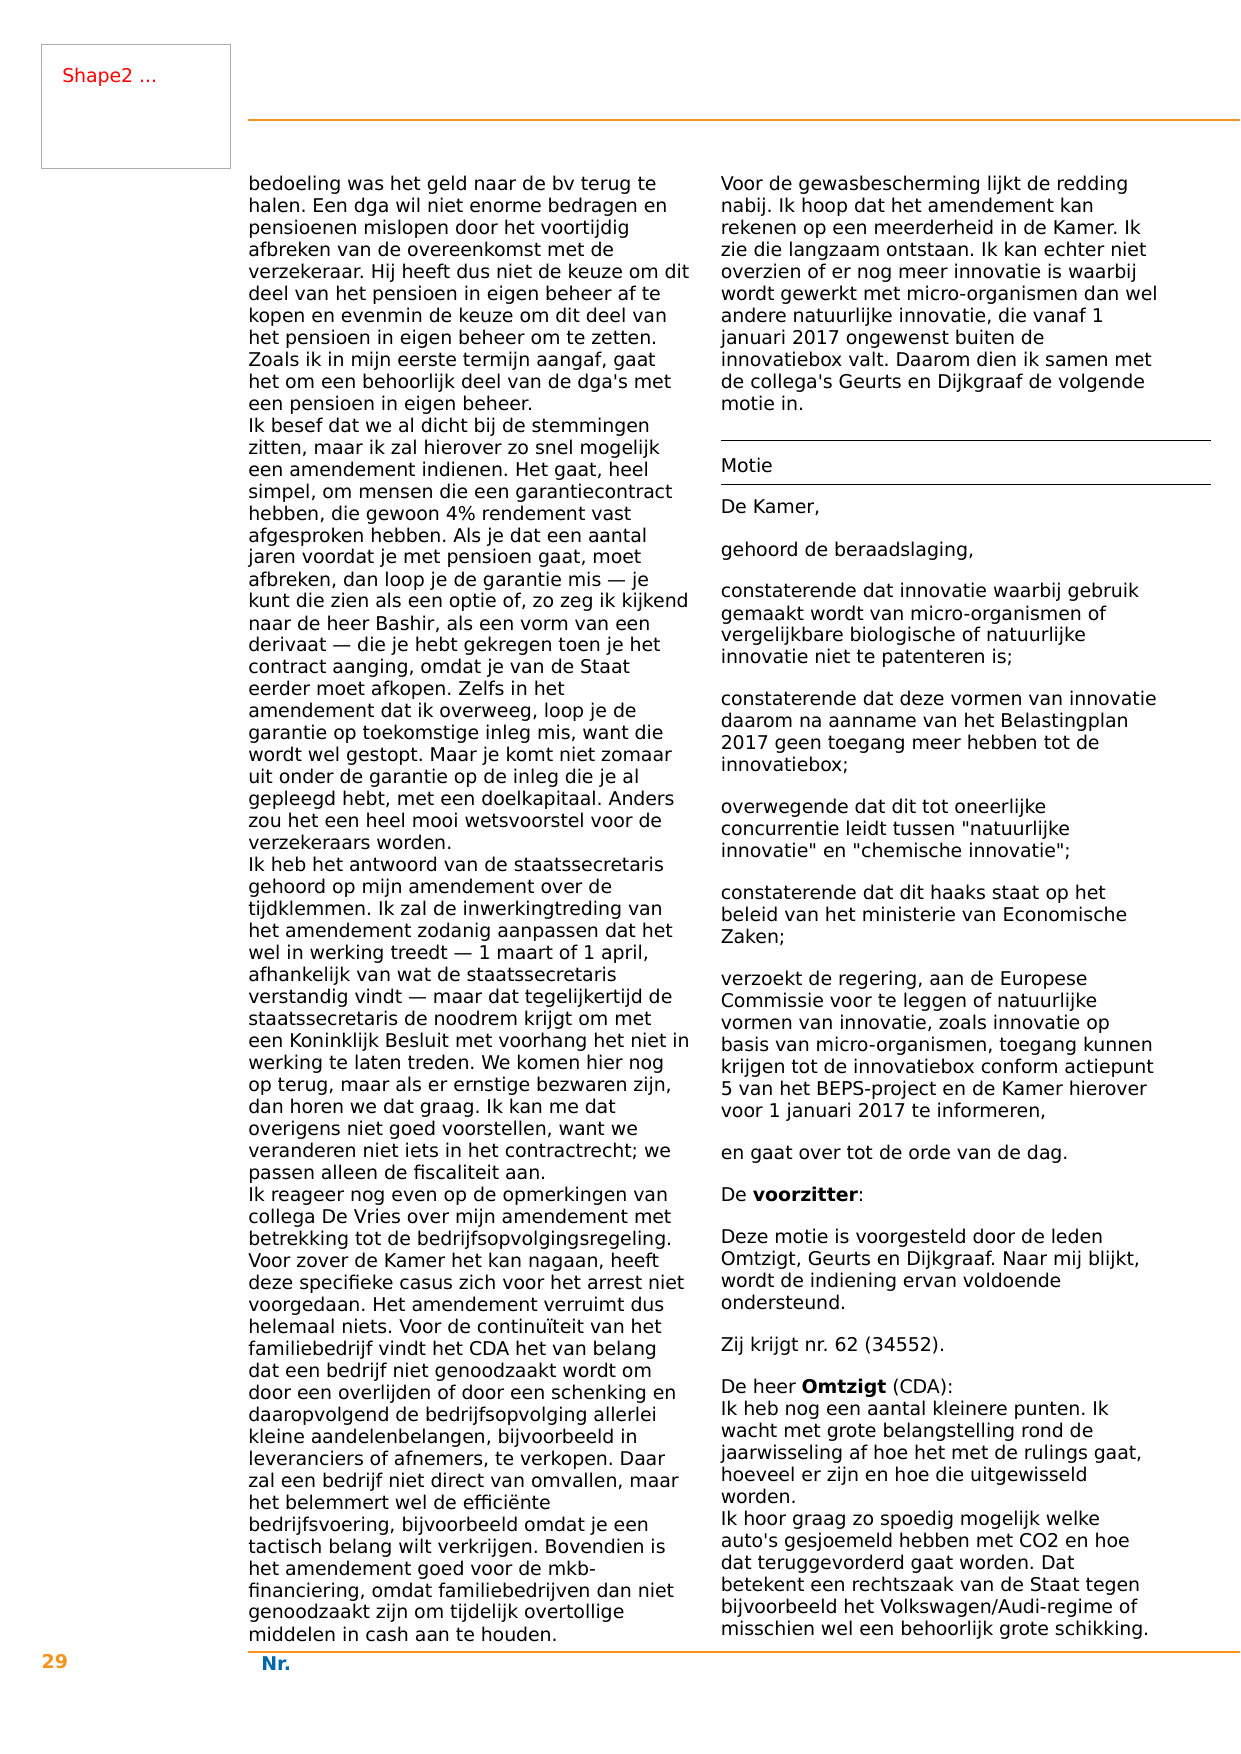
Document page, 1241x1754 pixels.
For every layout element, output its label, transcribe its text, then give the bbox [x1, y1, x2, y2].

text verzoekt de regering, aan de Europese Commissie voor te leggen of natuurlijke vormen van innovatie, zoals innovatie op basis van micro-organismen, toegang kunnen krijgen tot de innovatiebox conform actiepunt 5 van het BEPS-project en de Kamer hierover voor 1 januari 2017 te informeren, [721, 968, 1163, 1122]
text gehoord de beraadslaging, [721, 538, 1163, 560]
text en gaat over tot de orde van de dag. [721, 1142, 1163, 1164]
text Motie [721, 454, 1163, 476]
text constaterende dat deze vormen van innovatie daarom na aanname van het Belastingplan 2017 geen toegang meer hebben tot de innovatiebox; [721, 688, 1163, 776]
text Ik heb nog een aantal kleinere punten. Ik wacht met grote belangstelling rond de jaarwisseling af hoe het met de rulings gaat, hoeveel er zijn en hoe die uitgewisseld worden. [721, 1398, 1163, 1508]
text Zij krijgt nr. 62 (34552). [721, 1334, 1163, 1356]
text Ik reageer nog even op de opmerkingen van collega De Vries over mijn amendement met betrekking tot de bedrijfsopvolgingsregeling. Voor zover de Kamer het kan nagaan, heeft deze specifieke casus zich voor het arrest niet voorgedaan. Het amendement verruimt dus helemaal niets. Voor de continuïteit van het familiebedrijf vindt het CDA het van belang dat een bedrijf niet genoodzaakt wordt om door een overlijden of door een schenking en daaropvolgend de bedrijfsopvolging allerlei kleine aandelenbelangen, bijvoorbeeld in leveranciers of afnemers, te verkopen. Daar zal een bedrijf niet direct van omvallen, maar het belemmert wel de efficiënte bedrijfsvoering, bijvoorbeeld omdat je een tactisch belang wilt verkrijgen. Bovendien is het amendement goed voor de mkb-financiering, omdat familiebedrijven dan niet genoodzaakt zijn om tijdelijk overtollige middelen in cash aan te houden. [248, 1184, 691, 1645]
text Deze motie is voorgesteld door de leden Omtzigt, Geurts en Dijkgraaf. Naar mij blijkt, wordt de indiening ervan voldoende ondersteund. [721, 1226, 1163, 1314]
text De heer Omtzigt (CDA): [721, 1376, 1163, 1398]
text Voor de gewasbescherming lijkt de redding nabij. Ik hoop dat het amendement kan rekenen op een meerderheid in de Kamer. Ik zie die langzaam ontstaan. Ik kan echter niet overzien of er nog meer innovatie is waarbij wordt gewerkt met micro-organismen dan wel andere natuurlijke innovatie, die vanaf 1 januari 2017 ongewenst buiten de innovatiebox valt. Daarom dien ik samen met de collega's Geurts en Dijkgraaf de volgende motie in. [721, 173, 1163, 414]
text Ik besef dat we al dicht bij de stemmingen zitten, maar ik zal hierover zo snel mogelijk een amendement indienen. Het gaat, heel simpel, om mensen die een garantiecontract hebben, die gewoon 4% rendement vast afgesproken hebben. Als je dat een aantal jaren voordat je met pensioen gaat, moet afbreken, dan loop je de garantie mis — je kunt die zien als een optie of, zo zeg ik kijkend naar de heer Bashir, als een vorm van een derivaat — die je hebt gekregen toen je het contract aanging, omdat je van de Staat eerder moet afkopen. Zelfs in het amendement dat ik overweeg, loop je de garantie op toekomstige inleg mis, want die wordt wel gestopt. Maar je komt niet zomaar uit onder de garantie op de inleg die je al gepleegd hebt, met een doelkapitaal. Anders zou het een heel mooi wetsvoorstel voor de verzekeraars worden. [248, 414, 691, 854]
text De voorzitter: [721, 1184, 1163, 1206]
text bedoeling was het geld naar de bv terug te halen. Een dga wil niet enorme bedragen en pensioenen mislopen door het voortijdig afbreken van de overeenkomst met de verzekeraar. Hij heeft dus niet de keuze om dit deel van het pensioen in eigen beheer af te kopen en evenmin de keuze om dit deel van het pensioen in eigen beheer om te zetten. Zoals ik in mijn eerste termijn aangaf, gaat het om een behoorlijk deel van de dga's met een pensioen in eigen beheer. [248, 173, 691, 414]
text constaterende dat innovatie waarbij gebruik gemaakt wordt van micro-organismen of vergelijkbare biologische of natuurlijke innovatie niet te patenteren is; [721, 580, 1163, 668]
text overwegende dat dit tot oneerlijke concurrentie leidt tussen "natuurlijke innovatie" en "chemische innovatie"; [721, 796, 1163, 862]
text Ik hoor graag zo spoedig mogelijk welke auto's gesjoemeld hebben met CO2 en hoe dat teruggevorderd gaat worden. Dat betekent een rechtszaak van de Staat tegen bijvoorbeeld het Volkswagen/Audi-regime of misschien wel een behoorlijk grote schikking. [721, 1508, 1163, 1639]
text De Kamer, [721, 496, 1163, 518]
text constaterende dat dit haaks staat op het beleid van het ministerie van Economische Zaken; [721, 882, 1163, 948]
text Ik heb het antwoord van de staatssecretaris gehoord op mijn amendement over de tijdklemmen. Ik zal de inwerkingtreding van het amendement zodanig aanpassen dat het wel in werking treedt — 1 maart of 1 april, afhankelijk van wat de staatssecretaris verstandig vindt — maar dat tegelijkertijd de staatssecretaris de noodrem krijgt om met een Koninklijk Besluit met voorhang het niet in werking te laten treden. We komen hier nog op terug, maar als er ernstige bezwaren zijn, dan horen we dat graag. Ik kan me dat overigens niet goed voorstellen, want we veranderen niet iets in het contractrecht; we passen alleen de fiscaliteit aan. [248, 854, 691, 1184]
